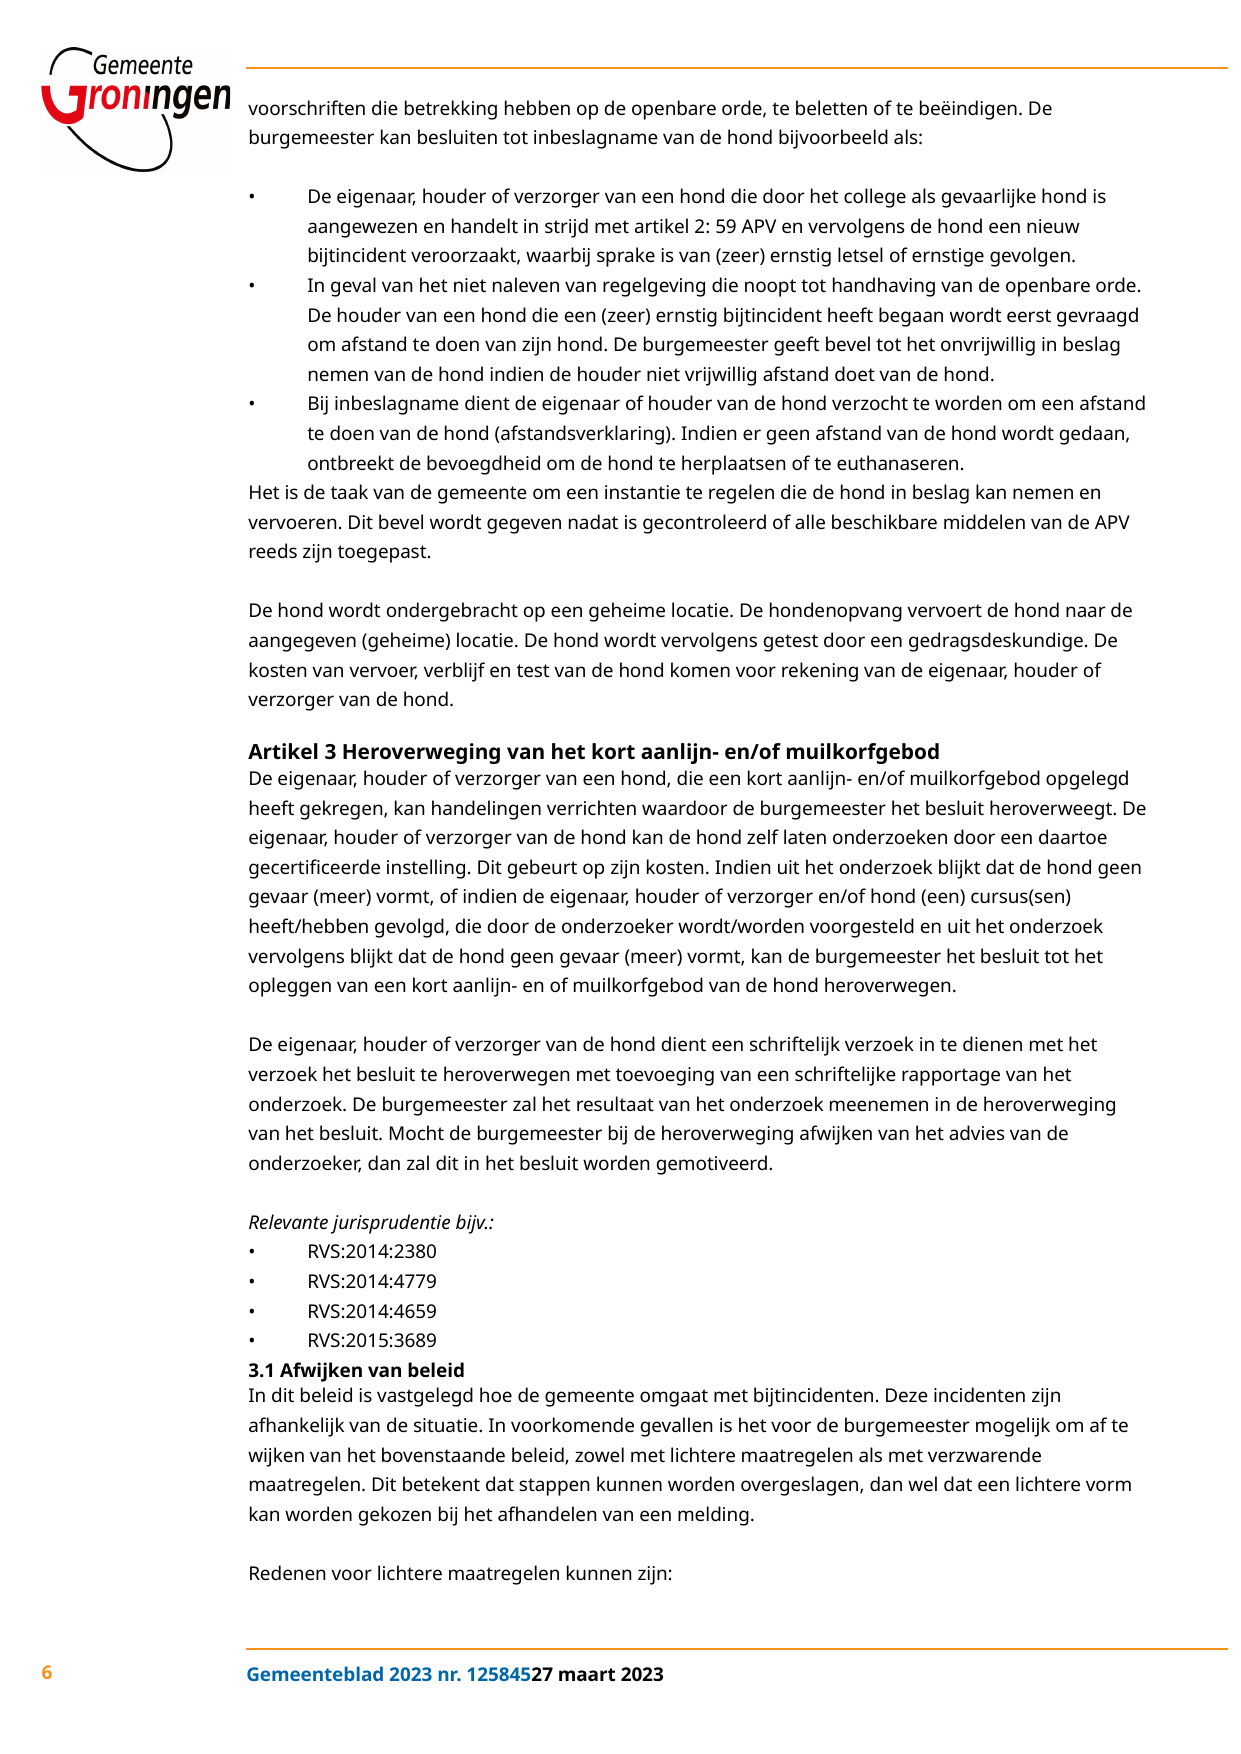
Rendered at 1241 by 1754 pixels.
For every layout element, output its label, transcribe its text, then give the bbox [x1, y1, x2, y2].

list RVS:2014:4659 [248, 1298, 1152, 1323]
text De hond wordt ondergebracht op een geheime locatie. De hondenopvang vervoert de hond naar de aangegeven (geheime) locatie. De hond wordt vervolgens getest door een gedragsdeskundige. De kosten van vervoer, verblijf en test van de hond komen voor rekening van de eigenaar, houder of verzorger van de hond. [248, 598, 1152, 712]
list RVS:2014:2380 [248, 1239, 1152, 1264]
text Redenen voor lichtere maatregelen kunnen zijn: [248, 1560, 1152, 1586]
picture [41, 47, 231, 172]
text Relevante jurisprudentie bijv.: [248, 1209, 1152, 1235]
list RVS:2015:3689 [248, 1327, 1152, 1353]
text voorschriften die betrekking hebben op de openbare orde, te beletten of te beëindigen. De burgemeester kan besluiten tot inbeslagname van de hond bijvoorbeeld als: [248, 95, 1152, 150]
list De eigenaar, houder of verzorger van een hond die door het college als gevaarlijke hond is aangewezen en handelt in strijd met artikel 2: 59 APV en vervolgens de hond een nieuw bijtincident veroorzaakt, waarbij sprake is van (zeer) ernstig letsel of ernstige gevolgen. [248, 183, 1152, 268]
list RVS:2014:4779 [248, 1268, 1152, 1294]
text De eigenaar, houder of verzorger van een hond, die een kort aanlijn- en/of muilkorfgebod opgelegd heeft gekregen, kan handelingen verrichten waardoor de burgemeester het besluit heroverweegt. De eigenaar, houder of verzorger van de hond kan de hond zelf laten onderzoeken door een daartoe gecertificeerde instelling. Dit gebeurt op zijn kosten. Indien uit het onderzoek blijkt dat de hond geen gevaar (meer) vormt, of indien de eigenaar, houder of verzorger en/of hond (een) cursus(sen) heeft/hebben gevolgd, die door de onderzoeker wordt/worden voorgesteld en uit het onderzoek vervolgens blijkt dat de hond geen gevaar (meer) vormt, kan de burgemeester het besluit tot het opleggen van een kort aanlijn- en of muilkorfgebod van de hond heroverwegen. [248, 765, 1152, 998]
text Het is de taak van de gemeente om een instantie te regelen die de hond in beslag kan nemen en vervoeren. Dit bevel wordt gegeven nadat is gecontroleerd of alle beschikbare middelen van de APV reeds zijn toegepast. [248, 479, 1152, 564]
text Artikel 3 Heroverweging van het kort aanlijn‐ en/of muilkorfgebod [248, 737, 1152, 765]
list Bij inbeslagname dient de eigenaar of houder van de hond verzocht te worden om een afstand te doen van de hond (afstandsverklaring). Indien er geen afstand van de hond wordt gedaan, ontbreekt de bevoegdheid om de hond te herplaatsen of te euthanaseren. [248, 391, 1152, 476]
text 3.1 Afwijken van beleid [248, 1357, 1152, 1383]
list In geval van het niet naleven van regelgeving die noopt tot handhaving van de openbare orde. De houder van een hond die een (zeer) ernstig bijtincident heeft begaan wordt eerst gevraagd om afstand te doen van zijn hond. De burgemeester geeft bevel tot het onvrijwillig in beslag nemen van de hond indien de houder niet vrijwillig afstand doet van de hond. [248, 272, 1152, 387]
text De eigenaar, houder of verzorger van de hond dient een schriftelijk verzoek in te dienen met het verzoek het besluit te heroverwegen met toevoeging van een schriftelijke rapportage van het onderzoek. De burgemeester zal het resultaat van het onderzoek meenemen in de heroverweging van het besluit. Mocht de burgemeester bij de heroverweging afwijken van het advies van de onderzoeker, dan zal dit in het besluit worden gemotiveerd. [248, 1032, 1152, 1176]
text In dit beleid is vastgelegd hoe de gemeente omgaat met bijtincidenten. Deze incidenten zijn afhankelijk van de situatie. In voorkomende gevallen is het voor de burgemeester mogelijk om af te wijken van het bovenstaande beleid, zowel met lichtere maatregelen als met verzwarende maatregelen. Dit betekent dat stappen kunnen worden overgeslagen, dan wel dat een lichtere vorm kan worden gekozen bij het afhandelen van een melding. [248, 1383, 1152, 1527]
